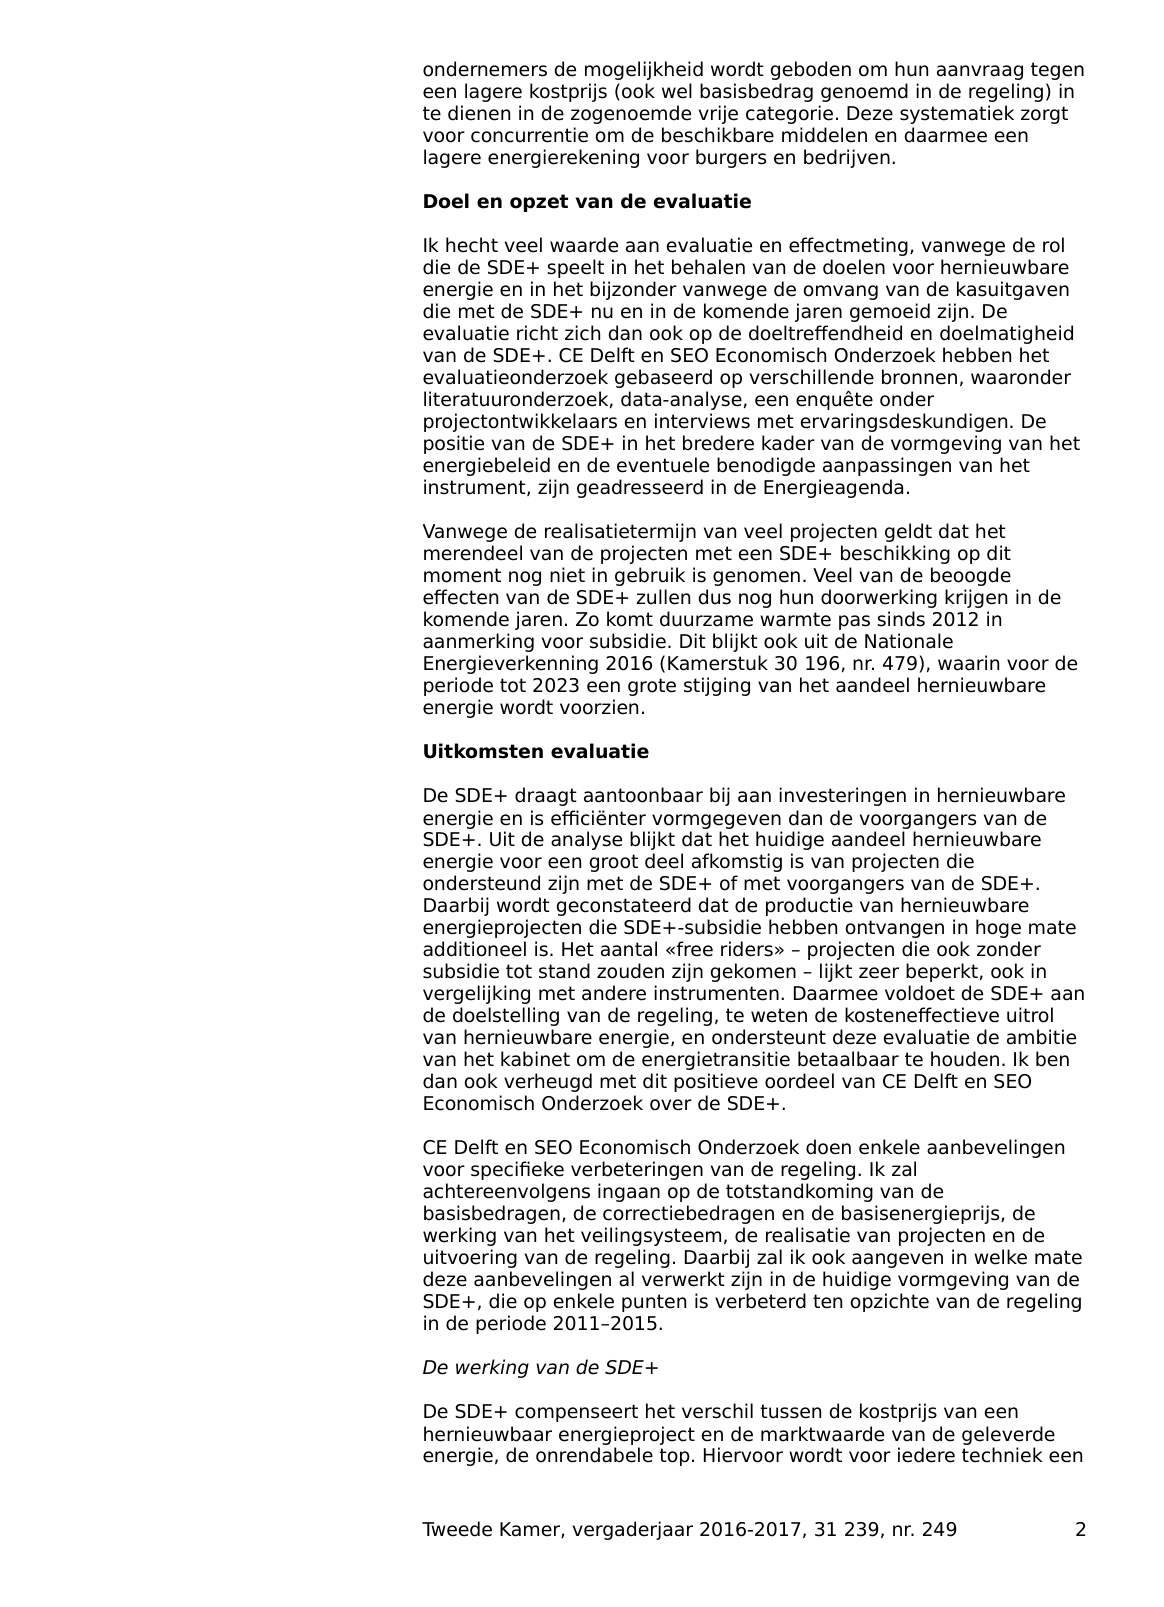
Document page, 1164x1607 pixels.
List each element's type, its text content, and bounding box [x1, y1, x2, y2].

text Ik hecht veel waarde aan evaluatie en effectmeting, vanwege de rol die de SDE+ speelt in het behalen van de doelen voor hernieuwbare energie en in het bijzonder vanwege de omvang van de kasuitgaven die met de SDE+ nu en in de komende jaren gemoeid zijn. De evaluatie richt zich dan ook op de doeltreffendheid en doelmatigheid van de SDE+. CE Delft en SEO Economisch Onderzoek hebben het evaluatieonderzoek gebaseerd op verschillende bronnen, waaronder literatuuronderzoek, data-analyse, een enquête onder projectontwikkelaars en interviews met ervaringsdeskundigen. De positie van de SDE+ in het bredere kader van de vormgeving van het energiebeleid en de eventuele benodigde aanpassingen van het instrument, zijn geadresseerd in de Energieagenda. [422, 235, 1087, 499]
text De SDE+ compenseert het verschil tussen de kostprijs van een hernieuwbaar energieproject en de marktwaarde van de geleverde energie, de onrendabele top. Hiervoor wordt voor iedere techniek een [422, 1401, 1087, 1467]
subtitle De werking van de SDE+ [422, 1357, 1087, 1379]
text De SDE+ draagt aantoonbaar bij aan investeringen in hernieuwbare energie en is efficiënter vormgegeven dan de voorgangers van de SDE+. Uit de analyse blijkt dat het huidige aandeel hernieuwbare energie voor een groot deel afkomstig is van projecten die ondersteund zijn met de SDE+ of met voorgangers van de SDE+. Daarbij wordt geconstateerd dat de productie van hernieuwbare energieprojecten die SDE+-subsidie hebben ontvangen in hoge mate additioneel is. Het aantal «free riders» – projecten die ook zonder subsidie tot stand zouden zijn gekomen – lijkt zeer beperkt, ook in vergelijking met andere instrumenten. Daarmee voldoet de SDE+ aan de doelstelling van de regeling, te weten de kosteneffectieve uitrol van hernieuwbare energie, en ondersteunt deze evaluatie de ambitie van het kabinet om de energietransitie betaalbaar te houden. Ik ben dan ook verheugd met dit positieve oordeel van CE Delft en SEO Economisch Onderzoek over de SDE+. [422, 785, 1087, 1115]
text CE Delft en SEO Economisch Onderzoek doen enkele aanbevelingen voor specifieke verbeteringen van de regeling. Ik zal achtereenvolgens ingaan op de totstandkoming van de basisbedragen, de correctiebedragen en de basisenergieprijs, de werking van het veilingsysteem, de realisatie van projecten en de uitvoering van de regeling. Daarbij zal ik ook aangeven in welke mate deze aanbevelingen al verwerkt zijn in de huidige vormgeving van de SDE+, die op enkele punten is verbeterd ten opzichte van de regeling in de periode 2011–2015. [422, 1137, 1087, 1335]
text ondernemers de mogelijkheid wordt geboden om hun aanvraag tegen een lagere kostprijs (ook wel basisbedrag genoemd in de regeling) in te dienen in de zogenoemde vrije categorie. Deze systematiek zorgt voor concurrentie om de beschikbare middelen en daarmee een lagere energierekening voor burgers en bedrijven. [422, 59, 1087, 169]
subtitle Uitkomsten evaluatie [422, 741, 1087, 763]
text Vanwege de realisatietermijn van veel projecten geldt dat het merendeel van de projecten met een SDE+ beschikking op dit moment nog niet in gebruik is genomen. Veel van de beoogde effecten van de SDE+ zullen dus nog hun doorwerking krijgen in de komende jaren. Zo komt duurzame warmte pas sinds 2012 in aanmerking voor subsidie. Dit blijkt ook uit de Nationale Energieverkenning 2016 (Kamerstuk 30 196, nr. 479), waarin voor de periode tot 2023 een grote stijging van het aandeel hernieuwbare energie wordt voorzien. [422, 521, 1087, 719]
subtitle Doel en opzet van de evaluatie [422, 191, 1087, 213]
